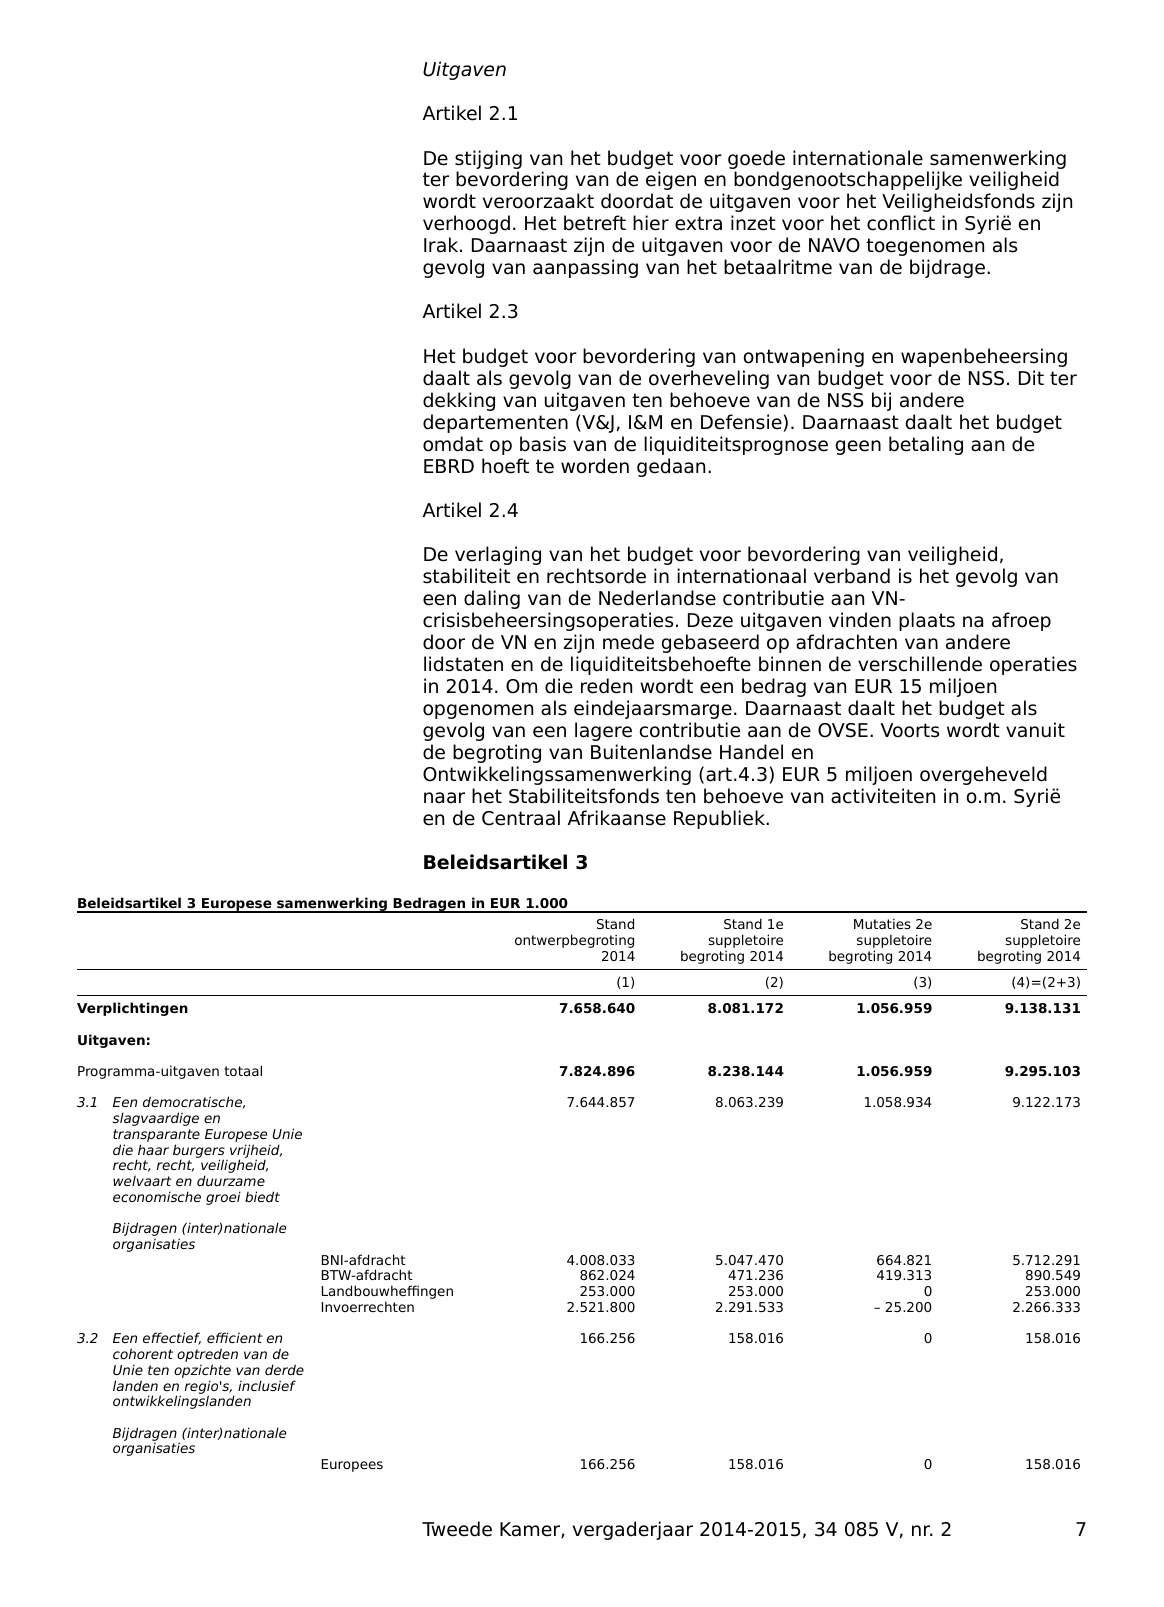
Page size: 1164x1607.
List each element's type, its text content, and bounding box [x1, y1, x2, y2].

table_cell 1.058.934 [790, 1095, 938, 1205]
table_cell Uitgaven: [77, 1032, 314, 1048]
table_cell [790, 1426, 938, 1457]
table_cell [314, 1331, 492, 1410]
table_cell [493, 1221, 641, 1252]
table_cell 1.056.959 [790, 996, 938, 1017]
table_cell [493, 1017, 641, 1032]
text Het budget voor bevordering van ontwapening en wapenbeheersing daalt als gevolg van de overheveling van budget voor de NSS. Dit ter dekking van uitgaven ten behoeve van de NSS bij andere departementen (V&J, I&M en Defensie). Daarnaast daalt het budget omdat op basis van de liquiditeitsprognose geen betaling aan de EBRD hoeft te worden gedaan. [422, 346, 1087, 477]
table_cell Programma-uitgaven totaal [77, 1064, 314, 1079]
table_cell 3.2 [77, 1331, 106, 1410]
table_cell [314, 913, 492, 969]
table_cell [641, 1017, 789, 1032]
table_cell – 25.200 [790, 1300, 938, 1315]
table_cell [314, 1032, 492, 1048]
table_cell (4)=(2+3) [938, 970, 1087, 995]
table_cell [77, 1221, 106, 1252]
table_cell [641, 1315, 789, 1331]
table_cell [106, 1457, 314, 1473]
table_cell [314, 1017, 492, 1032]
table_cell 2.291.533 [641, 1300, 789, 1315]
table_cell [314, 1080, 492, 1095]
table_cell [314, 1426, 492, 1457]
table_cell [641, 1221, 789, 1252]
table_cell [106, 1410, 314, 1426]
table_cell [641, 1080, 789, 1095]
table_cell 890.549 [938, 1268, 1087, 1284]
table_cell [314, 1048, 492, 1064]
table_cell [77, 1017, 106, 1032]
table_cell BNI-afdracht [314, 1253, 492, 1268]
table_cell 158.016 [641, 1457, 789, 1473]
table_cell 9.295.103 [938, 1064, 1087, 1079]
subtitle Beleidsartikel 3 [422, 852, 1087, 874]
table_cell [790, 1080, 938, 1095]
table_cell 253.000 [493, 1284, 641, 1300]
table_cell 253.000 [641, 1284, 789, 1300]
table_cell Stand ontwerpbegroting 2014 [493, 913, 641, 969]
table_cell (1) [493, 970, 641, 995]
table_cell Landbouwheffingen [314, 1284, 492, 1300]
table_cell [106, 1017, 314, 1032]
table_cell [314, 1064, 492, 1079]
table_cell [493, 1315, 641, 1331]
text De stijging van het budget voor goede internationale samenwerking ter bevordering van de eigen en bondgenootschappelijke veiligheid wordt veroorzaakt doordat de uitgaven voor het Veiligheidsfonds zijn verhoogd. Het betreft hier extra inzet voor het conflict in Syrië en Irak. Daarnaast zijn de uitgaven voor de NAVO toegenomen als gevolg van aanpassing van het betaalritme van de bijdrage. [422, 147, 1087, 279]
table_cell Een democratische, slagvaardige en transparante Europese Unie die haar burgers vrijheid, recht, recht, veiligheid, welvaart en duurzame economische groei biedt [106, 1095, 314, 1205]
table_cell 8.238.144 [641, 1064, 789, 1079]
table_cell 158.016 [641, 1331, 789, 1410]
table_cell [493, 1080, 641, 1095]
table_cell [106, 1080, 314, 1095]
table_cell [493, 1205, 641, 1221]
table_cell [77, 1253, 106, 1268]
table_cell [77, 1080, 106, 1095]
table_cell [314, 1315, 492, 1331]
table_cell [938, 1205, 1087, 1221]
table_cell 166.256 [493, 1457, 641, 1473]
table_cell [790, 1017, 938, 1032]
table_cell 7.824.896 [493, 1064, 641, 1079]
table_cell [938, 1410, 1087, 1426]
table_cell [493, 1048, 641, 1064]
table_cell 0 [790, 1331, 938, 1410]
table_cell [106, 1205, 314, 1221]
table_cell 5.712.291 [938, 1253, 1087, 1268]
table_cell Bijdragen (inter)nationale organisaties [106, 1426, 314, 1457]
table_cell [314, 996, 492, 1017]
table_header Beleidsartikel 3 Europese samenwerking Bedragen in EUR 1.000 [77, 896, 1087, 911]
table_cell 3.1 [77, 1095, 106, 1205]
table_cell 158.016 [938, 1457, 1087, 1473]
table_cell [77, 1205, 106, 1221]
table_cell [493, 1410, 641, 1426]
subtitle Artikel 2.4 [422, 500, 1087, 522]
table_cell [641, 1048, 789, 1064]
table_cell 862.024 [493, 1268, 641, 1284]
table_cell [641, 1426, 789, 1457]
table_cell [77, 1410, 106, 1426]
table_cell Invoerrechten [314, 1300, 492, 1315]
table_cell [77, 1426, 106, 1457]
table_cell [77, 970, 106, 995]
subtitle Artikel 2.3 [422, 301, 1087, 323]
text De verlaging van het budget voor bevordering van veiligheid, stabiliteit en rechtsorde in internationaal verband is het gevolg van een daling van de Nederlandse contributie aan VN-crisisbeheersingsoperaties. Deze uitgaven vinden plaats na afroep door de VN en zijn mede gebaseerd op afdrachten van andere lidstaten en de liquiditeitsbehoefte binnen de verschillende operaties in 2014. Om die reden wordt een bedrag van EUR 15 miljoen opgenomen als eindejaarsmarge. Daarnaast daalt het budget als gevolg van een lagere contributie aan de OVSE. Voorts wordt vanuit de begroting van Buitenlandse Handel en Ontwikkelingssamenwerking (art.4.3) EUR 5 miljoen overgeheveld naar het Stabiliteitsfonds ten behoeve van activiteiten in o.m. Syrië en de Centraal Afrikaanse Republiek. [422, 544, 1087, 829]
table_cell [938, 1426, 1087, 1457]
table_cell 5.047.470 [641, 1253, 789, 1268]
table_cell 253.000 [938, 1284, 1087, 1300]
table_cell 8.081.172 [641, 996, 789, 1017]
table_cell 471.236 [641, 1268, 789, 1284]
table_cell [790, 1032, 938, 1048]
table_cell 2.266.333 [938, 1300, 1087, 1315]
table_cell 9.138.131 [938, 996, 1087, 1017]
table_cell 7.658.640 [493, 996, 641, 1017]
table_cell 0 [790, 1457, 938, 1473]
table_cell [641, 1032, 789, 1048]
table_cell [938, 1017, 1087, 1032]
table_cell Bijdragen (inter)nationale organisaties [106, 1221, 314, 1252]
table_cell [106, 1253, 314, 1268]
table_cell [77, 1457, 106, 1473]
table_cell [77, 1315, 106, 1331]
table_cell [77, 1300, 106, 1315]
table_cell Stand 2e suppletoire begroting 2014 [938, 913, 1087, 969]
table_cell Verplichtingen [77, 996, 314, 1017]
table_cell [641, 1205, 789, 1221]
table_cell [938, 1080, 1087, 1095]
table_cell [641, 1410, 789, 1426]
table_cell BTW-afdracht [314, 1268, 492, 1284]
table_cell [938, 1221, 1087, 1252]
table_cell 664.821 [790, 1253, 938, 1268]
table_cell [314, 1205, 492, 1221]
table_cell Mutaties 2e suppletoire begroting 2014 [790, 913, 938, 969]
table_cell [790, 1315, 938, 1331]
table_cell [493, 1032, 641, 1048]
table_cell (2) [641, 970, 789, 995]
table_cell [314, 1095, 492, 1205]
table_cell [790, 1048, 938, 1064]
table_cell [106, 1315, 314, 1331]
table_cell [106, 1048, 314, 1064]
table_cell [106, 1284, 314, 1300]
table_cell Europees [314, 1457, 492, 1473]
table_cell 9.122.173 [938, 1095, 1087, 1205]
table_cell Stand 1e suppletoire begroting 2014 [641, 913, 789, 969]
table_cell 0 [790, 1284, 938, 1300]
table_cell 4.008.033 [493, 1253, 641, 1268]
table_cell [77, 1268, 106, 1284]
table_cell [790, 1205, 938, 1221]
table_cell 166.256 [493, 1331, 641, 1410]
table_cell [314, 970, 492, 995]
table_cell [938, 1032, 1087, 1048]
table_cell [77, 913, 314, 969]
table_cell [77, 1048, 106, 1064]
table_cell [493, 1426, 641, 1457]
table_cell 419.313 [790, 1268, 938, 1284]
subtitle Uitgaven [422, 59, 1087, 81]
table_cell [938, 1315, 1087, 1331]
table_cell 8.063.239 [641, 1095, 789, 1205]
table_cell [938, 1048, 1087, 1064]
table_cell [77, 1284, 106, 1300]
table_cell [314, 1221, 492, 1252]
table_cell 2.521.800 [493, 1300, 641, 1315]
table_cell 1.056.959 [790, 1064, 938, 1079]
table_cell 7.644.857 [493, 1095, 641, 1205]
table_cell [106, 970, 314, 995]
table_cell [106, 1268, 314, 1284]
table_cell 158.016 [938, 1331, 1087, 1410]
table_cell Een effectief, efficient en cohorent optreden van de Unie ten opzichte van derde landen en regio's, inclusief ontwikkelingslanden [106, 1331, 314, 1410]
table_cell [790, 1221, 938, 1252]
subtitle Artikel 2.1 [422, 103, 1087, 125]
table_cell (3) [790, 970, 938, 995]
table_cell [790, 1410, 938, 1426]
table_cell [106, 1300, 314, 1315]
table_cell [314, 1410, 492, 1426]
